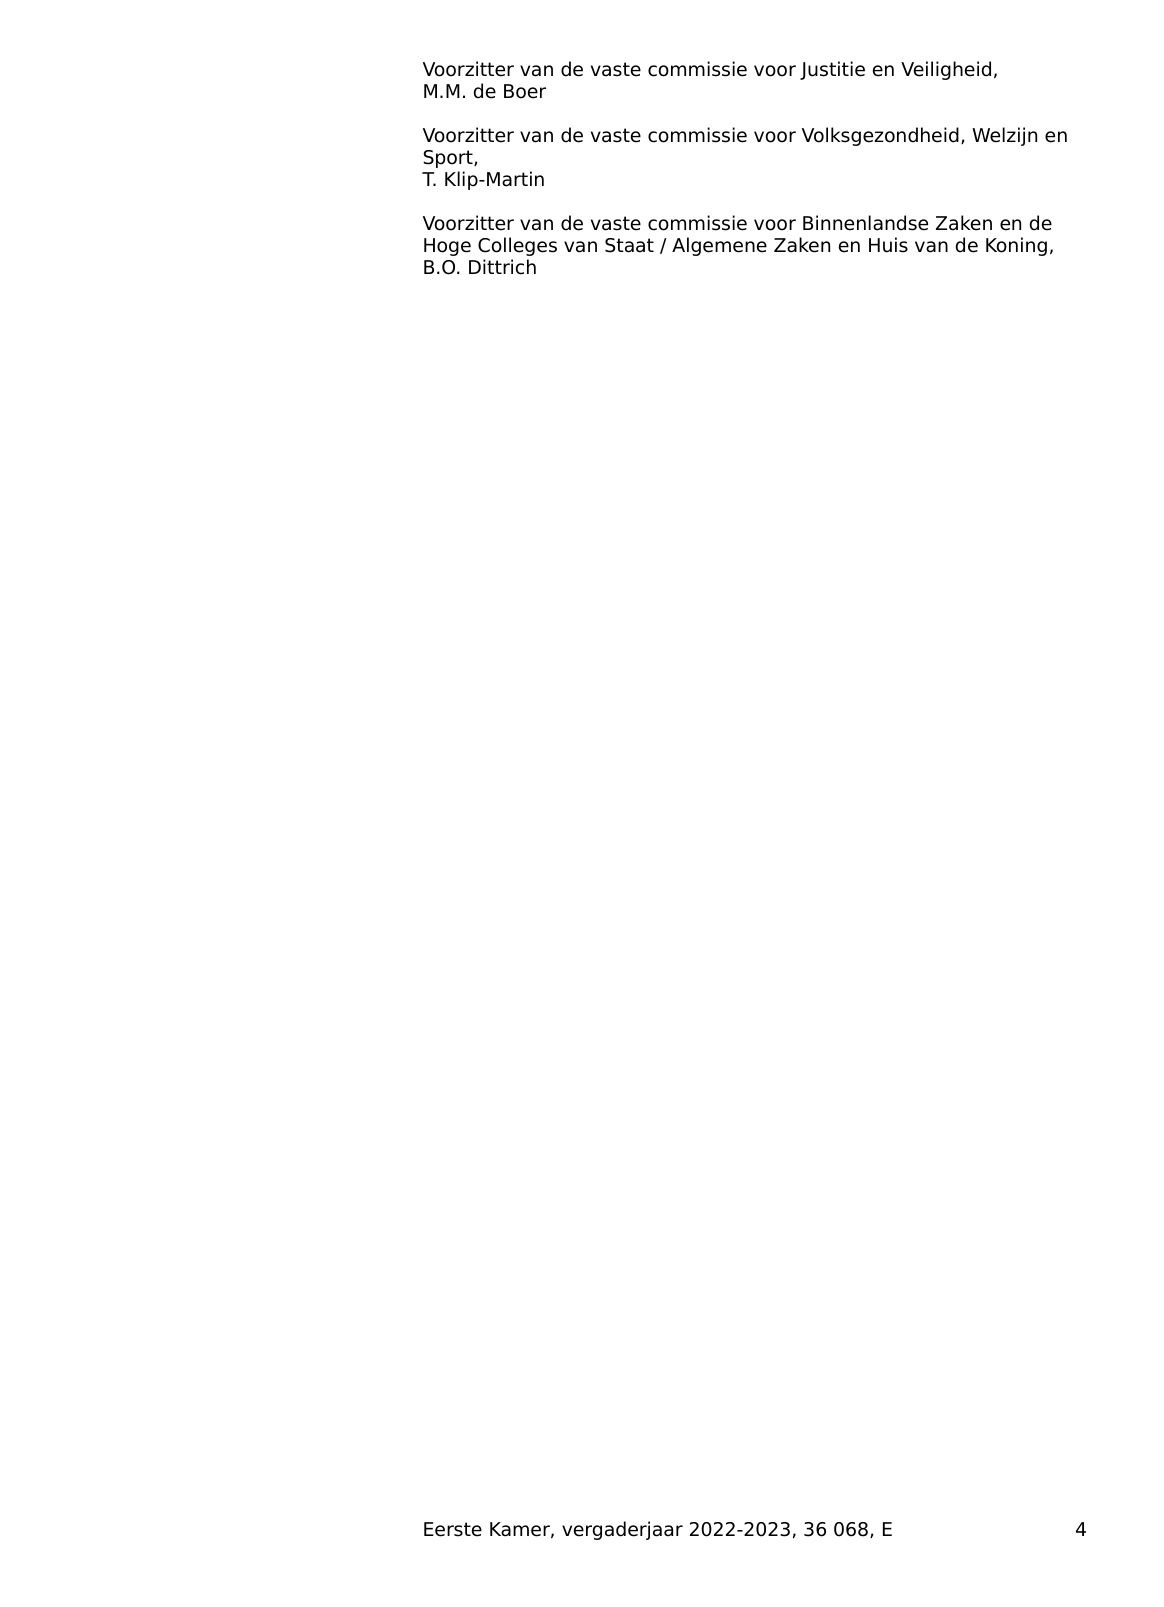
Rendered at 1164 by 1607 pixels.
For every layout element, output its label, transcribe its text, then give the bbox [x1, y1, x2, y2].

text Voorzitter van de vaste commissie voor Binnenlandse Zaken en de Hoge Colleges van Staat / Algemene Zaken en Huis van de Koning, B.O. Dittrich [422, 213, 1087, 279]
text Voorzitter van de vaste commissie voor Justitie en Veiligheid, M.M. de Boer [422, 59, 1087, 103]
text Voorzitter van de vaste commissie voor Volksgezondheid, Welzijn en Sport, T. Klip-Martin [422, 125, 1087, 191]
